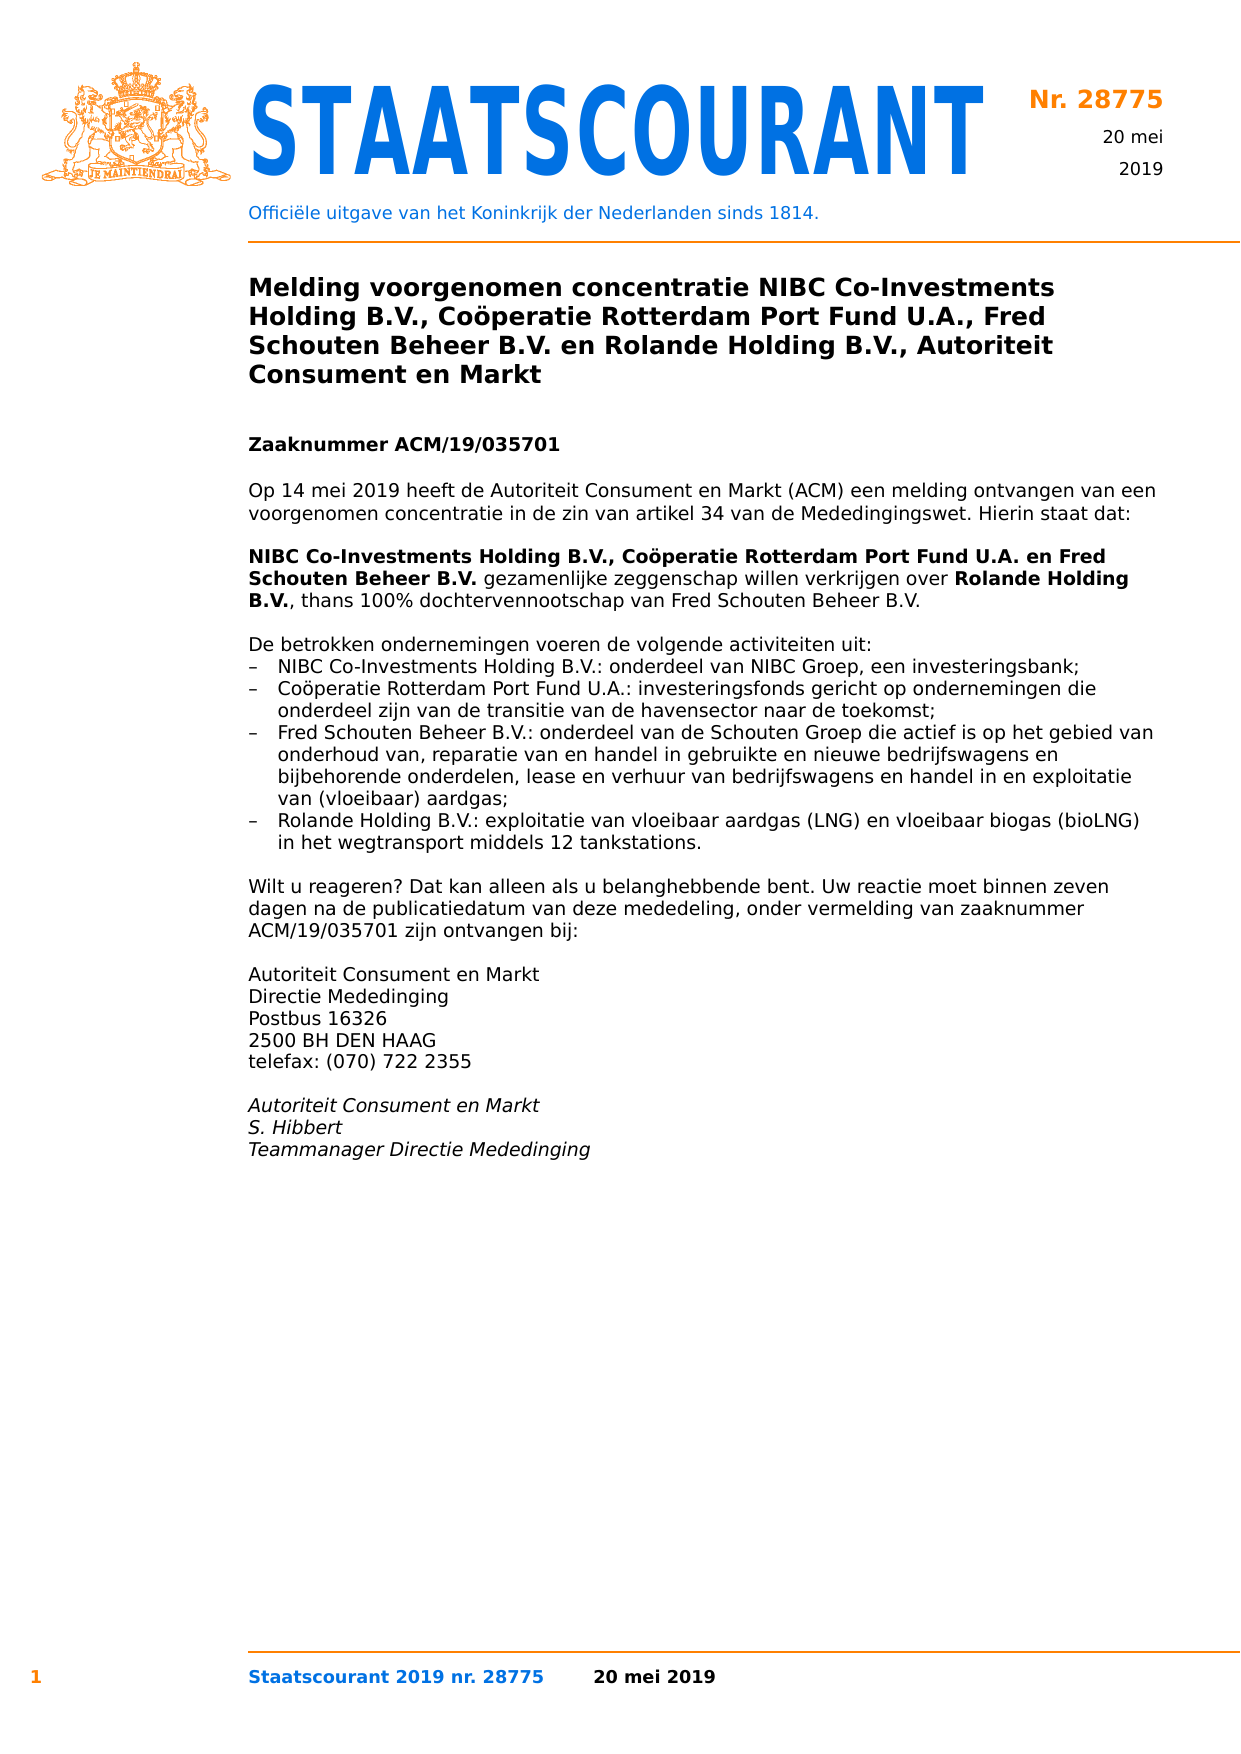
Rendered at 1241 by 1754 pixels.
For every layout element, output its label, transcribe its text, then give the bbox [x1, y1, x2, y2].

picture [41, 62, 231, 186]
text NIBC Co-Investments Holding B.V., Coöperatie Rotterdam Port Fund U.A. en Fred Schouten Beheer B.V. gezamenlijke zeggenschap willen verkrijgen over Rolande Holding B.V., thans 100% dochtervennootschap van Fred Schouten Beheer B.V. [248, 546, 1163, 612]
text Directie Mededinging [248, 986, 1163, 1007]
text – Coöperatie Rotterdam Port Fund U.A.: investeringsfonds gericht op ondernemingen die onderdeel zijn van de transitie van de havensector naar de toekomst; [248, 678, 1163, 722]
table_cell Officiële uitgave van het Koninkrijk der Nederlanden sinds 1814. [248, 203, 1240, 241]
table_cell 20 mei [998, 121, 1240, 153]
text – NIBC Co-Investments Holding B.V.: onderdeel van NIBC Groep, een investeringsbank; [248, 656, 1163, 678]
text telefax: (070) 722 2355 [248, 1051, 1163, 1073]
text Autoriteit Consument en Markt [248, 963, 1163, 986]
text – Rolande Holding B.V.: exploitatie van vloeibaar aardgas (LNG) en vloeibaar biogas (bioLNG) in het wegtransport middels 12 tankstations. [248, 810, 1163, 854]
text De betrokken ondernemingen voeren de volgende activiteiten uit: [248, 634, 1163, 656]
subtitle Zaaknummer ACM/19/035701 [248, 433, 1163, 455]
text 2500 BH DEN HAAG [248, 1029, 1163, 1051]
table_header [25, 62, 248, 241]
table_cell 2019 [998, 153, 1240, 203]
text Wilt u reageren? Dat kan alleen als u belanghebbende bent. Uw reactie moet binnen zeven dagen na de publicatiedatum van deze mededeling, onder vermelding van zaaknummer ACM/19/035701 zijn ontvangen bij: [248, 876, 1163, 942]
text Op 14 mei 2019 heeft de Autoriteit Consument en Markt (ACM) een melding ontvangen van een voorgenomen concentratie in de zin van artikel 34 van de Mededingingswet. Hierin staat dat: [248, 480, 1163, 524]
text – Fred Schouten Beheer B.V.: onderdeel van de Schouten Groep die actief is op het gebied van onderhoud van, reparatie van en handel in gebruikte en nieuwe bedrijfswagens en bijbehorende onderdelen, lease en verhuur van bedrijfswagens en handel in en exploitatie van (vloeibaar) aardgas; [248, 722, 1163, 810]
subtitle Melding voorgenomen concentratie NIBC Co-Investments Holding B.V., Coöperatie Rotterdam Port Fund U.A., Fred Schouten Beheer B.V. en Rolande Holding B.V., Autoriteit Consument en Markt [248, 273, 1163, 390]
text Postbus 16326 [248, 1007, 1163, 1029]
text Autoriteit Consument en Markt S. Hibbert Teammanager Directie Mededinging [248, 1095, 1163, 1161]
table_header STAATSCOURANT [248, 62, 998, 203]
table_header Nr. 28775 [998, 62, 1240, 121]
